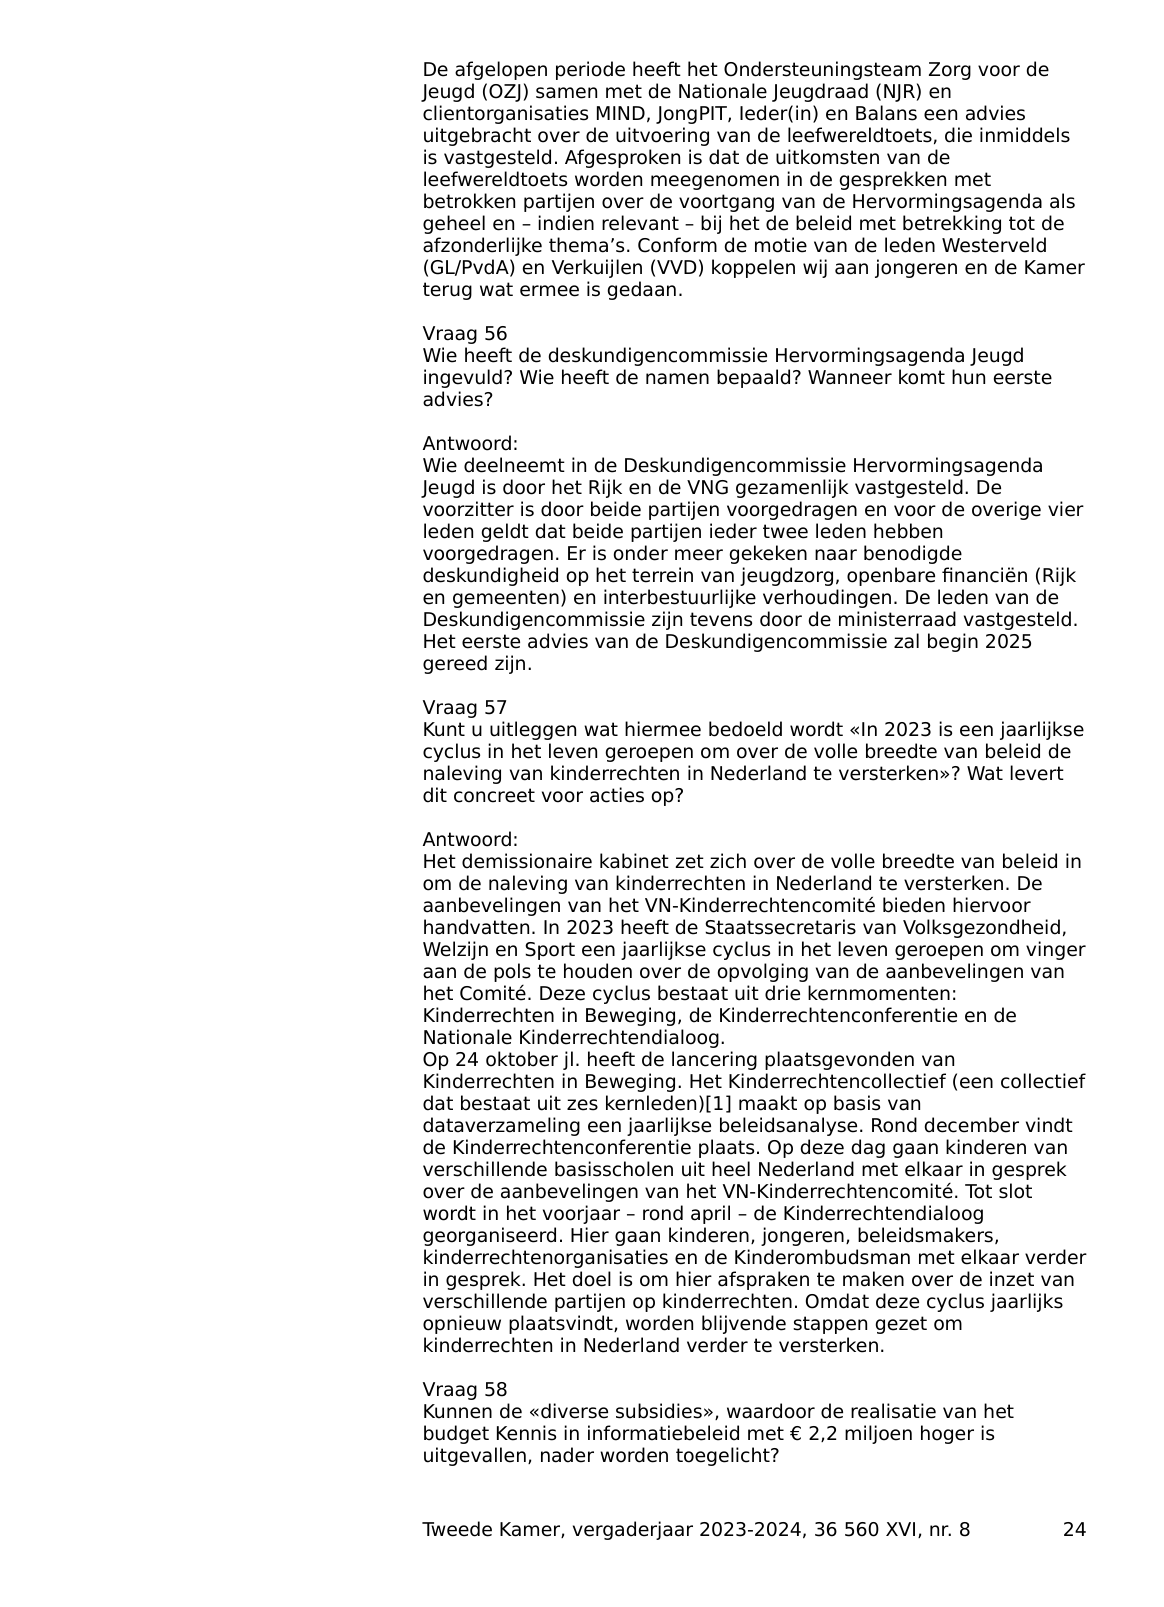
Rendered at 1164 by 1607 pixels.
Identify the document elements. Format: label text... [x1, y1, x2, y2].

text Kunt u uitleggen wat hiermee bedoeld wordt «In 2023 is een jaarlĳkse cyclus in het leven geroepen om over de volle breedte van beleid de naleving van kinderrechten in Nederland te versterken»? Wat levert dit concreet voor acties op? [422, 719, 1087, 807]
text De afgelopen periode heeft het Ondersteuningsteam Zorg voor de Jeugd (OZJ) samen met de Nationale Jeugdraad (NJR) en clientorganisaties MIND, JongPIT, Ieder(in) en Balans een advies uitgebracht over de uitvoering van de leefwereldtoets, die inmiddels is vastgesteld. Afgesproken is dat de uitkomsten van de leefwereldtoets worden meegenomen in de gesprekken met betrokken partijen over de voortgang van de Hervormingsagenda als geheel en – indien relevant – bij het de beleid met betrekking tot de afzonderlijke thema’s. Conform de motie van de leden Westerveld (GL/PvdA) en Verkuijlen (VVD) koppelen wij aan jongeren en de Kamer terug wat ermee is gedaan. [422, 59, 1087, 301]
text Wie heeft de deskundigencommissie Hervormingsagenda Jeugd ingevuld? Wie heeft de namen bepaald? Wanneer komt hun eerste advies? [422, 345, 1087, 411]
text Kunnen de «diverse subsidies», waardoor de realisatie van het budget Kennis in informatiebeleid met € 2,2 miljoen hoger is uitgevallen, nader worden toegelicht? [422, 1401, 1087, 1467]
text Vraag 58 [422, 1379, 1087, 1401]
text Vraag 57 [422, 697, 1087, 719]
text Vraag 56 [422, 323, 1087, 345]
text Wie deelneemt in de Deskundigencommissie Hervormingsagenda Jeugd is door het Rijk en de VNG gezamenlijk vastgesteld. De voorzitter is door beide partijen voorgedragen en voor de overige vier leden geldt dat beide partijen ieder twee leden hebben voorgedragen. Er is onder meer gekeken naar benodigde deskundigheid op het terrein van jeugdzorg, openbare financiën (Rijk en gemeenten) en interbestuurlijke verhoudingen. De leden van de Deskundigencommissie zijn tevens door de ministerraad vastgesteld. Het eerste advies van de Deskundigencommissie zal begin 2025 gereed zijn. [422, 455, 1087, 675]
text Op 24 oktober jl. heeft de lancering plaatsgevonden van Kinderrechten in Beweging. Het Kinderrechtencollectief (een collectief dat bestaat uit zes kernleden)[1] maakt op basis van dataverzameling een jaarlijkse beleidsanalyse. Rond december vindt de Kinderrechtenconferentie plaats. Op deze dag gaan kinderen van verschillende basisscholen uit heel Nederland met elkaar in gesprek over de aanbevelingen van het VN-Kinderrechtencomité. Tot slot wordt in het voorjaar – rond april – de Kinderrechtendialoog georganiseerd. Hier gaan kinderen, jongeren, beleidsmakers, kinderrechtenorganisaties en de Kinderombudsman met elkaar verder in gesprek. Het doel is om hier afspraken te maken over de inzet van verschillende partijen op kinderrechten. Omdat deze cyclus jaarlijks opnieuw plaatsvindt, worden blijvende stappen gezet om kinderrechten in Nederland verder te versterken. [422, 1049, 1087, 1357]
text Antwoord: [422, 433, 1087, 455]
text Antwoord: [422, 829, 1087, 851]
text Het demissionaire kabinet zet zich over de volle breedte van beleid in om de naleving van kinderrechten in Nederland te versterken. De aanbevelingen van het VN-Kinderrechtencomité bieden hiervoor handvatten. In 2023 heeft de Staatssecretaris van Volksgezondheid, Welzijn en Sport een jaarlijkse cyclus in het leven geroepen om vinger aan de pols te houden over de opvolging van de aanbevelingen van het Comité. Deze cyclus bestaat uit drie kernmomenten: Kinderrechten in Beweging, de Kinderrechtenconferentie en de Nationale Kinderrechtendialoog. [422, 851, 1087, 1049]
